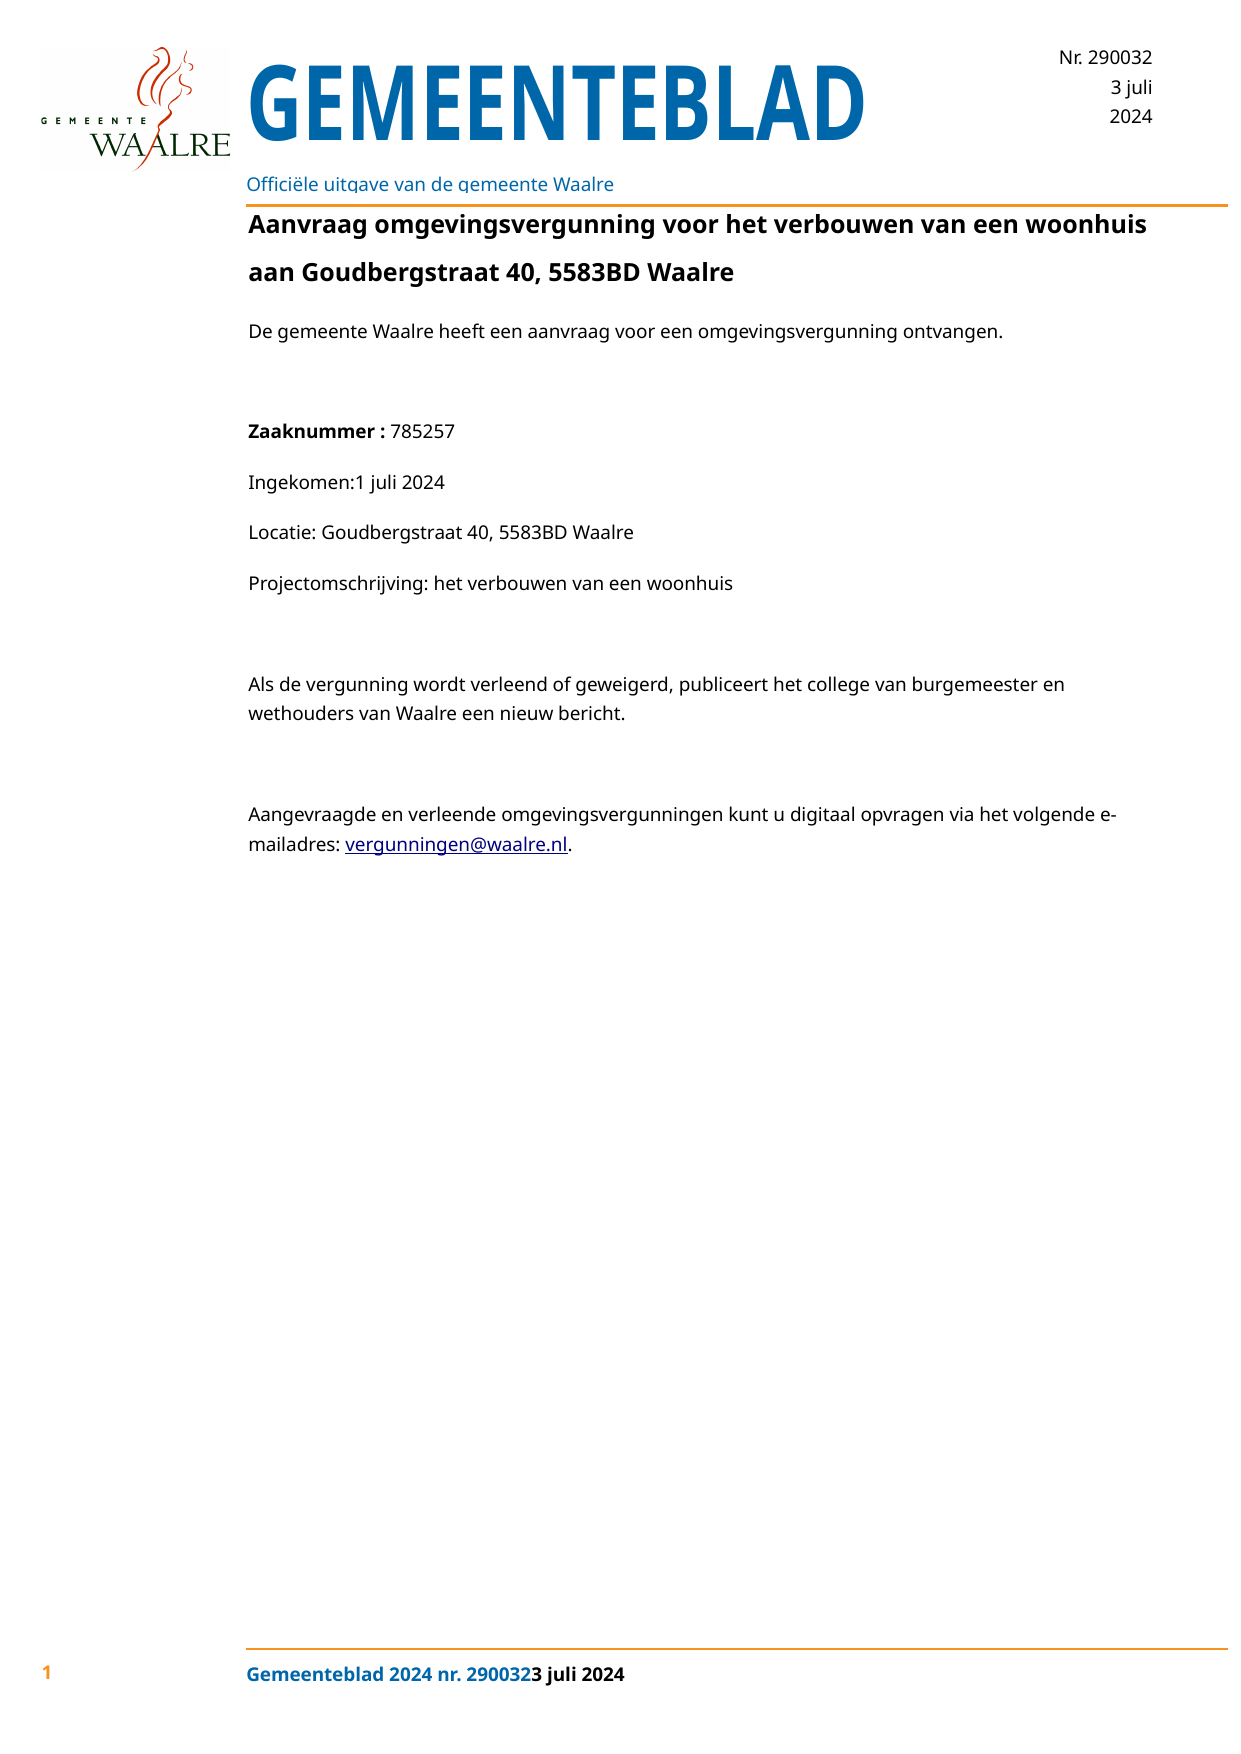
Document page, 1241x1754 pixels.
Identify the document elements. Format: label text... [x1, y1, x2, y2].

text Locatie: Goudbergstraat 40, 5583BD Waalre [248, 519, 1152, 545]
text Zaaknummer : 785257 [248, 419, 1152, 444]
text Aanvraag omgevingsvergunning voor het verbouwen van een woonhuis aan Goudbergstraat 40, 5583BD Waalre [248, 207, 1152, 288]
text Als de vergunning wordt verleend of geweigerd, publiceert het college van burgemeester en wethouders van Waalre een nieuw bericht. [248, 671, 1152, 726]
text Projectomschrijving: het verbouwen van een woonhuis [248, 570, 1152, 596]
text Ingekomen:1 juli 2024 [248, 469, 1152, 495]
text Aangevraagde en verleende omgevingsvergunningen kunt u digitaal opvragen via het volgende e-mailadres: vergunningen@waalre.nl. [248, 801, 1152, 857]
text De gemeente Waalre heeft een aanvraag voor een omgevingsvergunning ontvangen. [248, 318, 1152, 344]
picture [41, 47, 231, 172]
